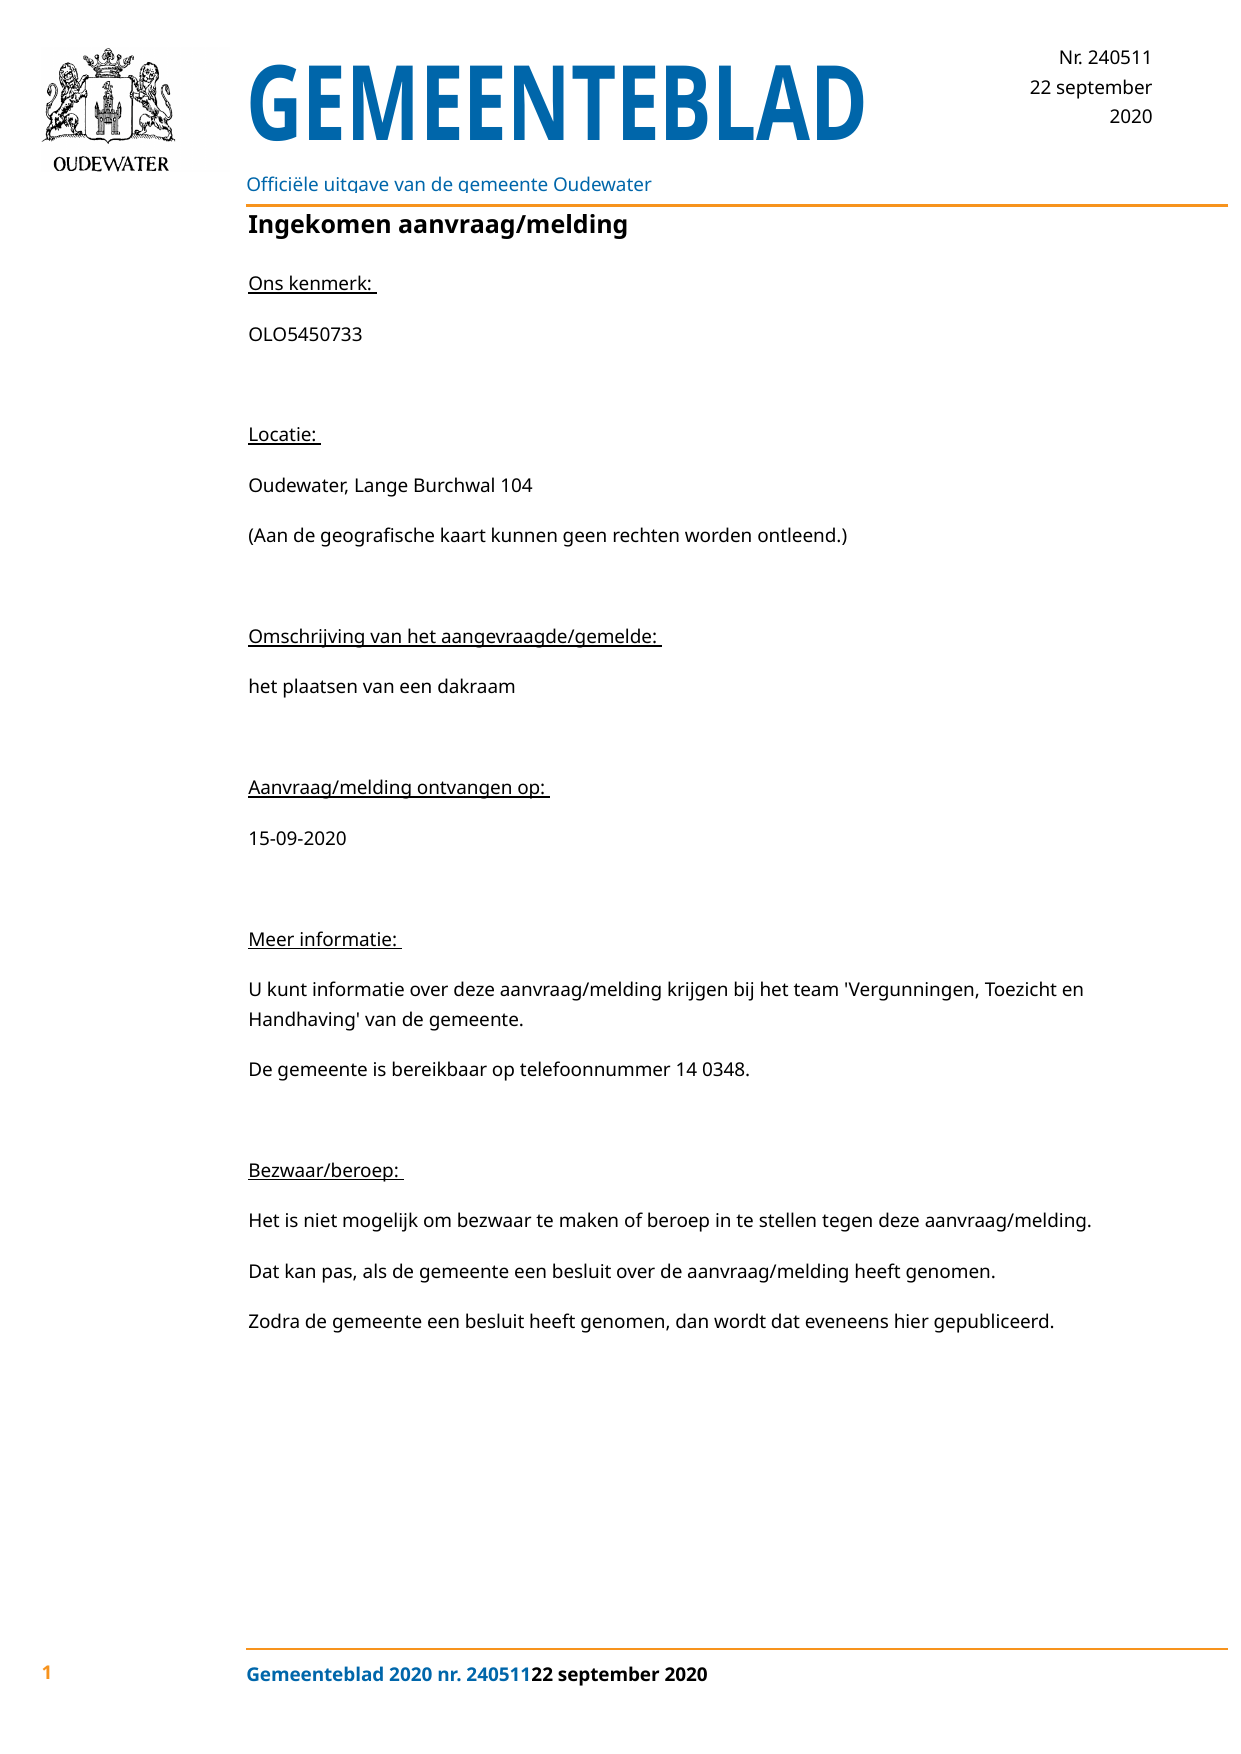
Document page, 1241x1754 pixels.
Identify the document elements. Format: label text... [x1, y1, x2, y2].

text 15-09-2020 [248, 825, 1152, 851]
text het plaatsen van een dakraam [248, 674, 1152, 699]
text Ingekomen aanvraag/melding [248, 207, 1152, 241]
text Locatie: [248, 422, 1152, 447]
text Bezwaar/beroep: [248, 1157, 1152, 1183]
text OLO5450733 [248, 321, 1152, 346]
text Aanvraag/melding ontvangen op: [248, 774, 1152, 800]
text Meer informatie: [248, 926, 1152, 951]
text Ons kenmerk: [248, 270, 1152, 296]
text Het is niet mogelijk om bezwaar te maken of beroep in te stellen tegen deze aanvraag/melding. [248, 1207, 1152, 1233]
text Oudewater, Lange Burchwal 104 [248, 472, 1152, 498]
text Omschrijving van het aangevraagde/gemelde: [248, 623, 1152, 649]
picture [41, 47, 231, 172]
text Zodra de gemeente een besluit heeft genomen, dan wordt dat eveneens hier gepubliceerd. [248, 1308, 1152, 1334]
text Dat kan pas, als de gemeente een besluit over de aanvraag/melding heeft genomen. [248, 1258, 1152, 1283]
text U kunt informatie over deze aanvraag/melding krijgen bij het team 'Vergunningen, Toezicht en Handhaving' van de gemeente. [248, 976, 1152, 1031]
text (Aan de geografische kaart kunnen geen rechten worden ontleend.) [248, 522, 1152, 548]
text De gemeente is bereikbaar op telefoonnummer 14 0348. [248, 1056, 1152, 1082]
